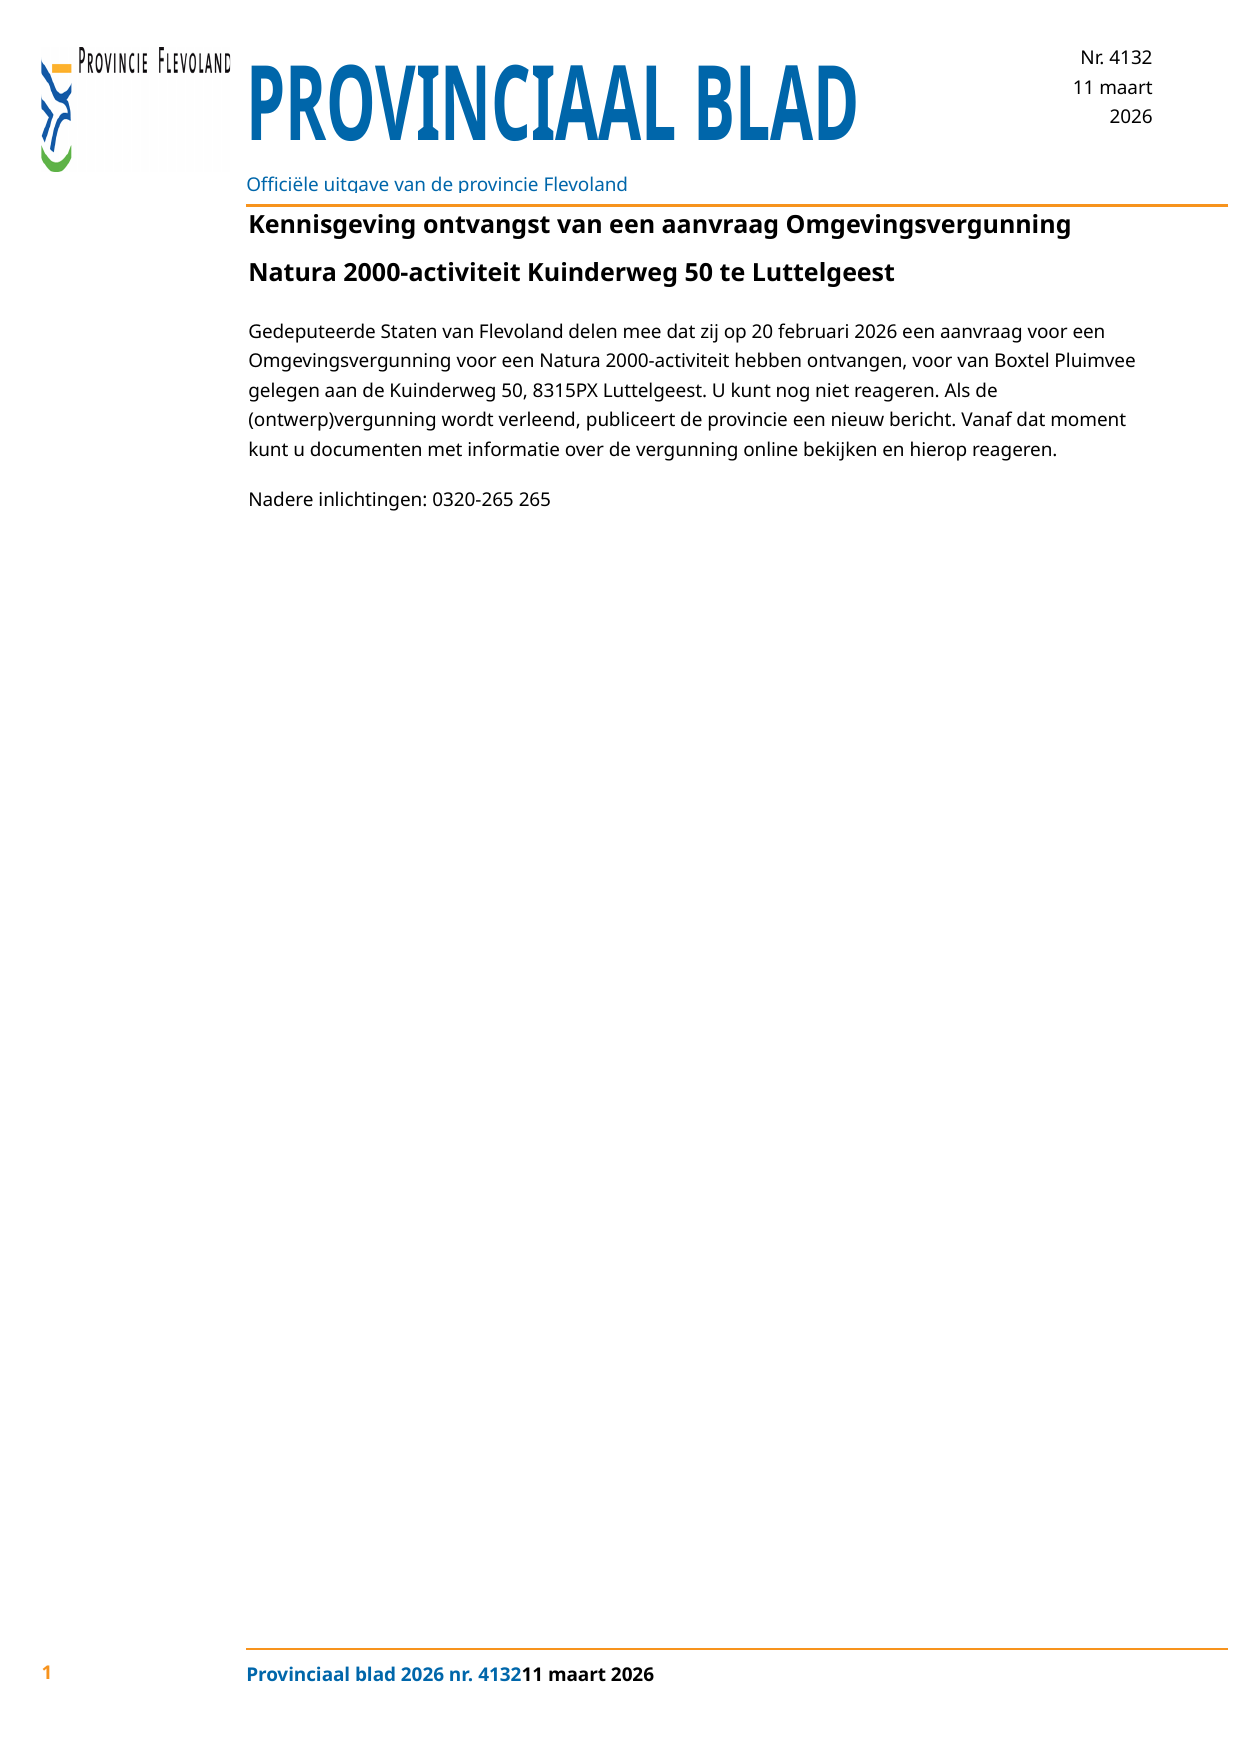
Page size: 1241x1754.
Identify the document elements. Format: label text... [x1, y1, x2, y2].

text Gedeputeerde Staten van Flevoland delen mee dat zij op 20 februari 2026 een aanvraag voor een Omgevingsvergunning voor een Natura 2000-activiteit hebben ontvangen, voor van Boxtel Pluimvee gelegen aan de Kuinderweg 50, 8315PX Luttelgeest. U kunt nog niet reageren. Als de (ontwerp)vergunning wordt verleend, publiceert de provincie een nieuw bericht. Vanaf dat moment kunt u documenten met informatie over de vergunning online bekijken en hierop reageren. [248, 318, 1152, 462]
text Kennisgeving ontvangst van een aanvraag Omgevingsvergunning Natura 2000-activiteit Kuinderweg 50 te Luttelgeest [248, 207, 1152, 288]
text Nadere inlichtingen: 0320-265 265 [248, 487, 1152, 512]
picture [41, 47, 231, 172]
